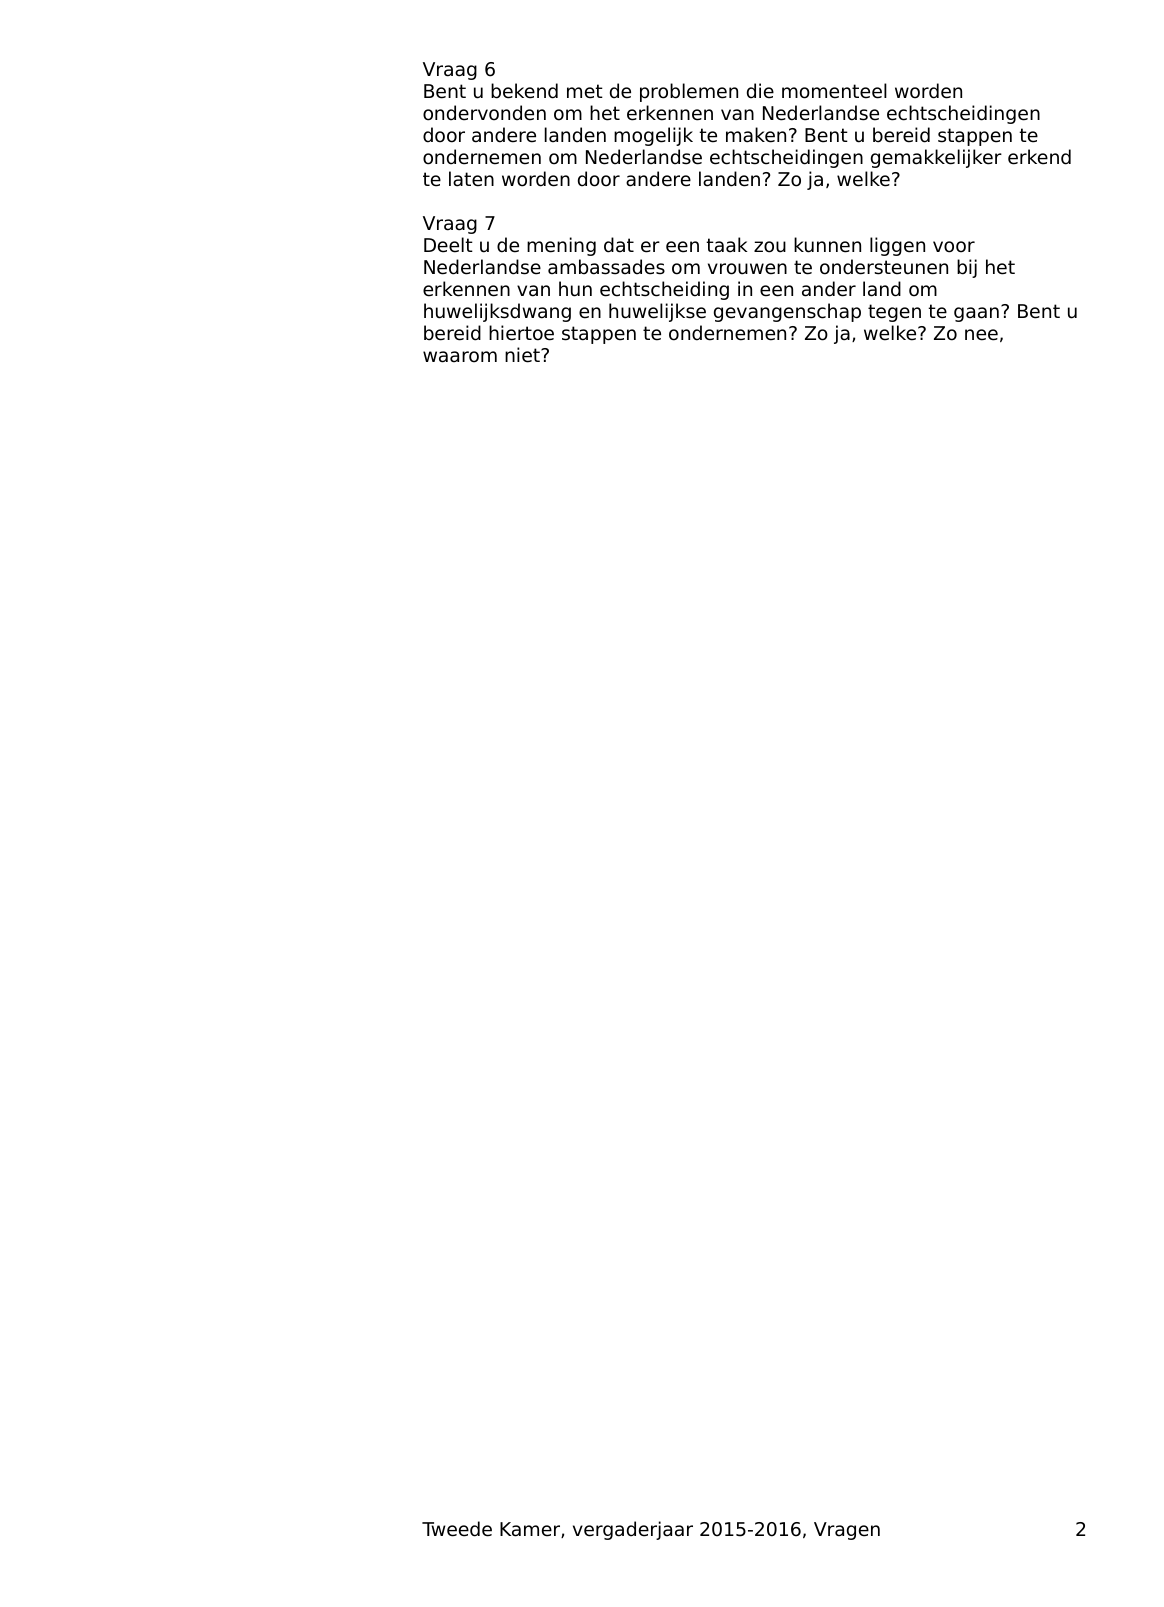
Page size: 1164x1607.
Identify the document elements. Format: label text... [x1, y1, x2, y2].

text Deelt u de mening dat er een taak zou kunnen liggen voor Nederlandse ambassades om vrouwen te ondersteunen bij het erkennen van hun echtscheiding in een ander land om huwelijksdwang en huwelijkse gevangenschap tegen te gaan? Bent u bereid hiertoe stappen te ondernemen? Zo ja, welke? Zo nee, waarom niet? [422, 235, 1087, 367]
text Vraag 6 [422, 59, 1087, 81]
text Vraag 7 [422, 213, 1087, 235]
text Bent u bekend met de problemen die momenteel worden ondervonden om het erkennen van Nederlandse echtscheidingen door andere landen mogelijk te maken? Bent u bereid stappen te ondernemen om Nederlandse echtscheidingen gemakkelijker erkend te laten worden door andere landen? Zo ja, welke? [422, 81, 1087, 191]
